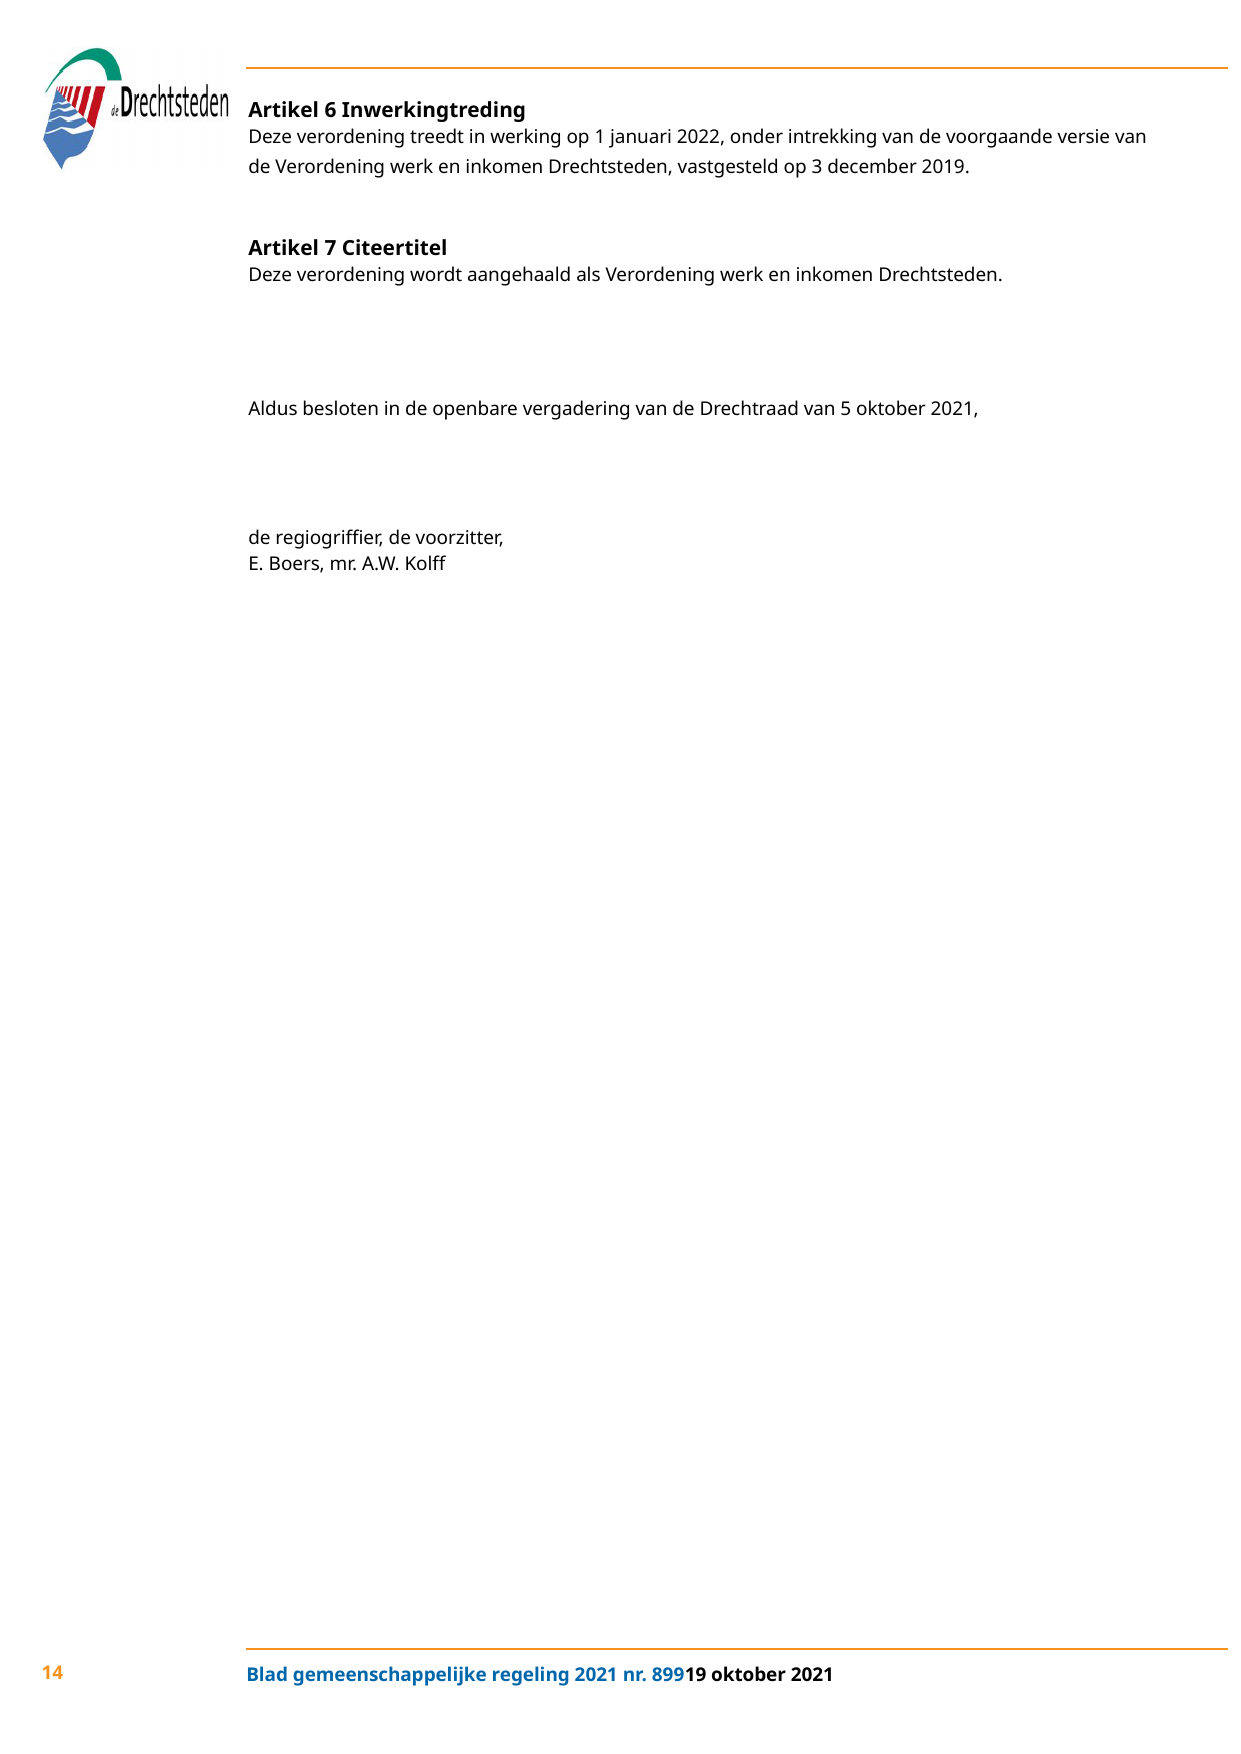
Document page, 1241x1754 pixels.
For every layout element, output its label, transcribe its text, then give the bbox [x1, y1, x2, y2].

text E. Boers, mr. A.W. Kolff [248, 550, 1152, 576]
text Artikel 6 Inwerkingtreding [248, 95, 1152, 123]
text Deze verordening wordt aangehaald als Verordening werk en inkomen Drechtsteden. [248, 261, 1152, 287]
text Aldus besloten in de openbare vergadering van de Drechtraad van 5 oktober 2021, [248, 396, 1152, 421]
text de regiogriffier, de voorzitter, [248, 524, 1152, 550]
text Artikel 7 Citeertitel [248, 233, 1152, 261]
picture [41, 47, 231, 172]
text Deze verordening treedt in werking op 1 januari 2022, onder intrekking van de voorgaande versie van de Verordening werk en inkomen Drechtsteden, vastgesteld op 3 december 2019. [248, 123, 1152, 178]
